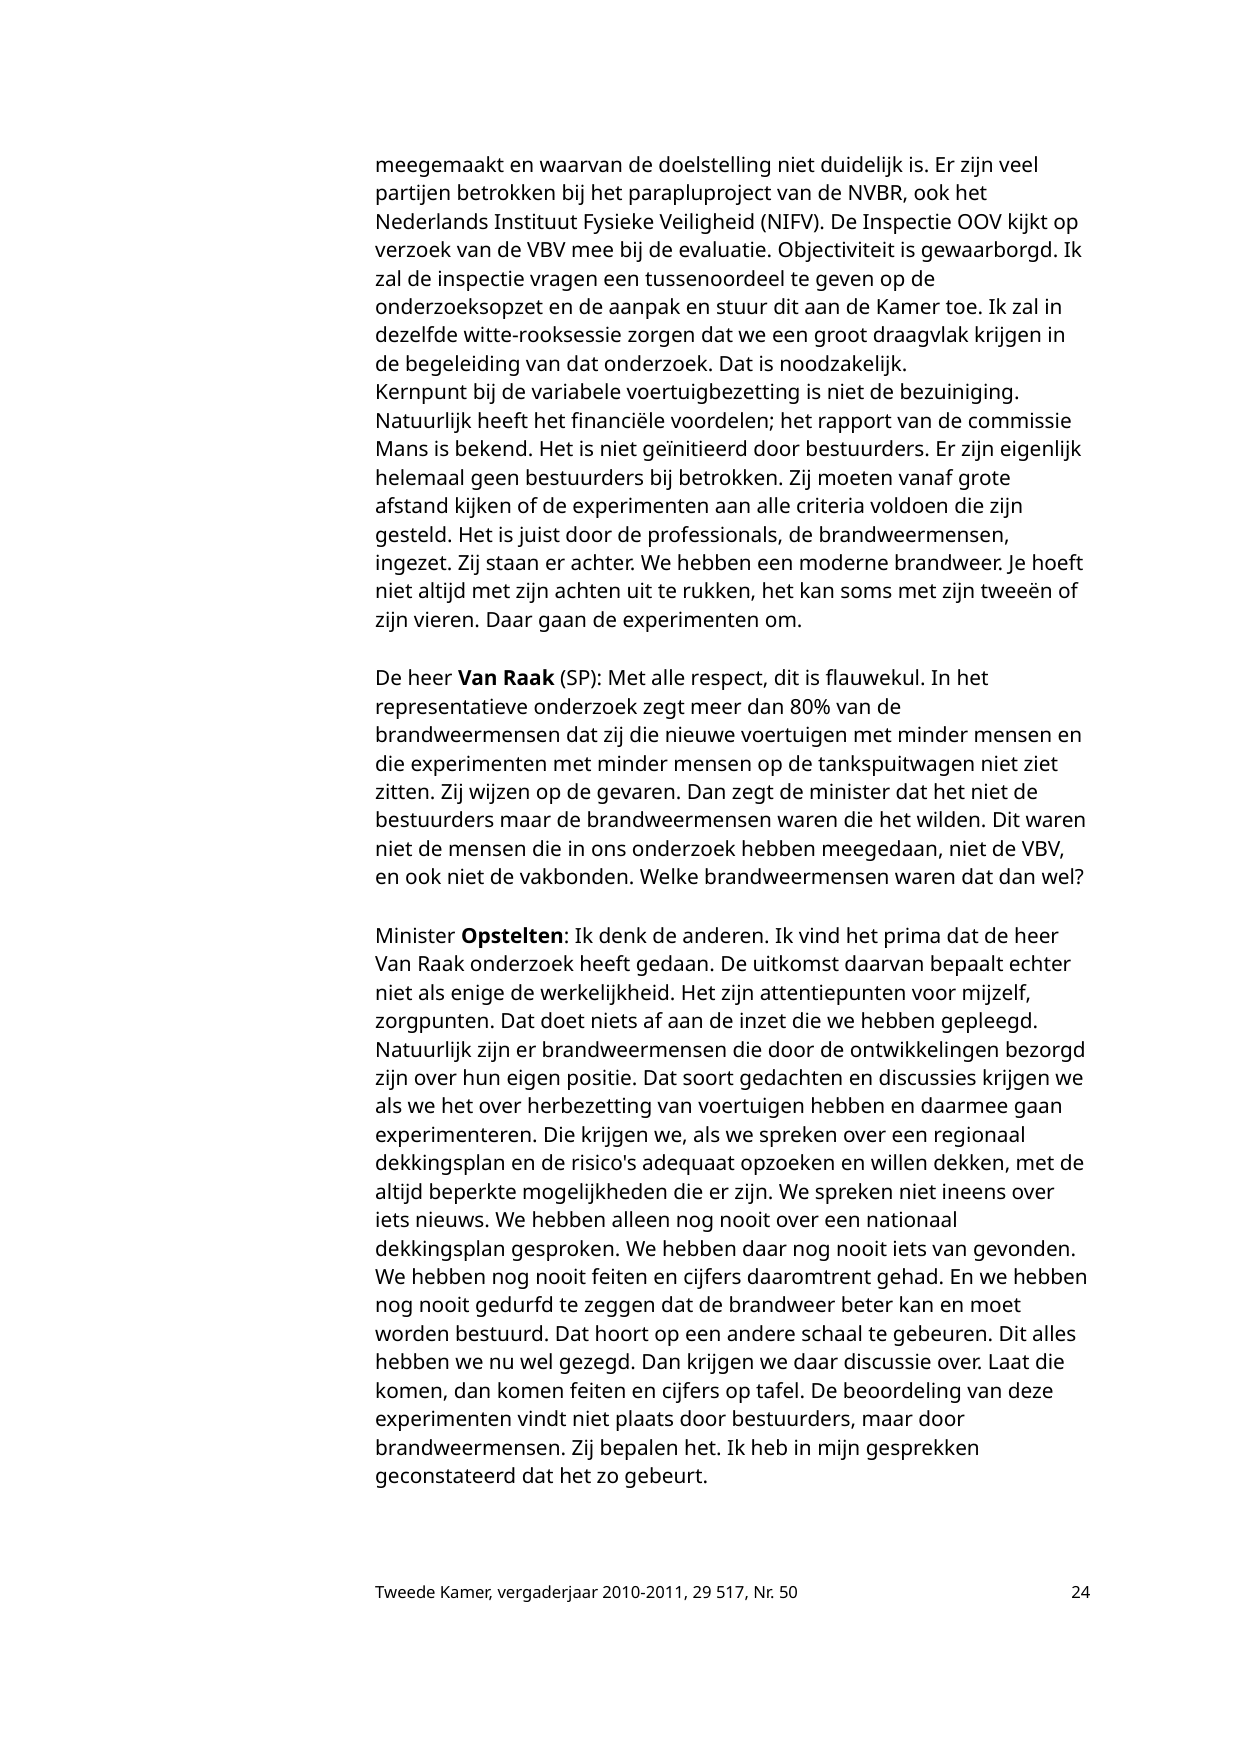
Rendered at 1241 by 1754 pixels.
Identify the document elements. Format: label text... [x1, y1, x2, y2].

text Kernpunt bij de variabele voertuigbezetting is niet de bezuiniging. Natuurlijk heeft het financiële voordelen; het rapport van de commissie Mans is bekend. Het is niet geïnitieerd door bestuurders. Er zijn eigenlijk helemaal geen bestuurders bij betrokken. Zij moeten vanaf grote afstand kijken of de experimenten aan alle criteria voldoen die zijn gesteld. Het is juist door de professionals, de brandweermensen, ingezet. Zij staan er achter. We hebben een moderne brandweer. Je hoeft niet altijd met zijn achten uit te rukken, het kan soms met zijn tweeën of zijn vieren. Daar gaan de experimenten om. [375, 377, 1090, 633]
text De heer Van Raak (SP): Met alle respect, dit is flauwekul. In het representatieve onderzoek zegt meer dan 80% van de brandweermensen dat zij die nieuwe voertuigen met minder mensen en die experimenten met minder mensen op de tankspuitwagen niet ziet zitten. Zij wijzen op de gevaren. Dan zegt de minister dat het niet de bestuurders maar de brandweermensen waren die het wilden. Dit waren niet de mensen die in ons onderzoek hebben meegedaan, niet de VBV, en ook niet de vakbonden. Welke brandweermensen waren dat dan wel? [375, 663, 1090, 891]
text Minister Opstelten: Ik denk de anderen. Ik vind het prima dat de heer Van Raak onderzoek heeft gedaan. De uitkomst daarvan bepaalt echter niet als enige de werkelijkheid. Het zijn attentiepunten voor mijzelf, zorgpunten. Dat doet niets af aan de inzet die we hebben gepleegd. Natuurlijk zijn er brandweermensen die door de ontwikkelingen bezorgd zijn over hun eigen positie. Dat soort gedachten en discussies krijgen we als we het over herbezetting van voertuigen hebben en daarmee gaan experimenteren. Die krijgen we, als we spreken over een regionaal dekkingsplan en de risico's adequaat opzoeken en willen dekken, met de altijd beperkte mogelijkheden die er zijn. We spreken niet ineens over iets nieuws. We hebben alleen nog nooit over een nationaal dekkingsplan gesproken. We hebben daar nog nooit iets van gevonden. We hebben nog nooit feiten en cijfers daaromtrent gehad. En we hebben nog nooit gedurfd te zeggen dat de brandweer beter kan en moet worden bestuurd. Dat hoort op een andere schaal te gebeuren. Dit alles hebben we nu wel gezegd. Dan krijgen we daar discussie over. Laat die komen, dan komen feiten en cijfers op tafel. De beoordeling van deze experimenten vindt niet plaats door bestuurders, maar door brandweermensen. Zij bepalen het. Ik heb in mijn gesprekken geconstateerd dat het zo gebeurt. [375, 921, 1090, 1490]
text meegemaakt en waarvan de doelstelling niet duidelijk is. Er zijn veel partijen betrokken bij het parapluproject van de NVBR, ook het Nederlands Instituut Fysieke Veiligheid (NIFV). De Inspectie OOV kijkt op verzoek van de VBV mee bij de evaluatie. Objectiviteit is gewaarborgd. Ik zal de inspectie vragen een tussenoordeel te geven op de onderzoeksopzet en de aanpak en stuur dit aan de Kamer toe. Ik zal in dezelfde witte-rooksessie zorgen dat we een groot draagvlak krijgen in de begeleiding van dat onderzoek. Dat is noodzakelijk. [375, 150, 1090, 377]
